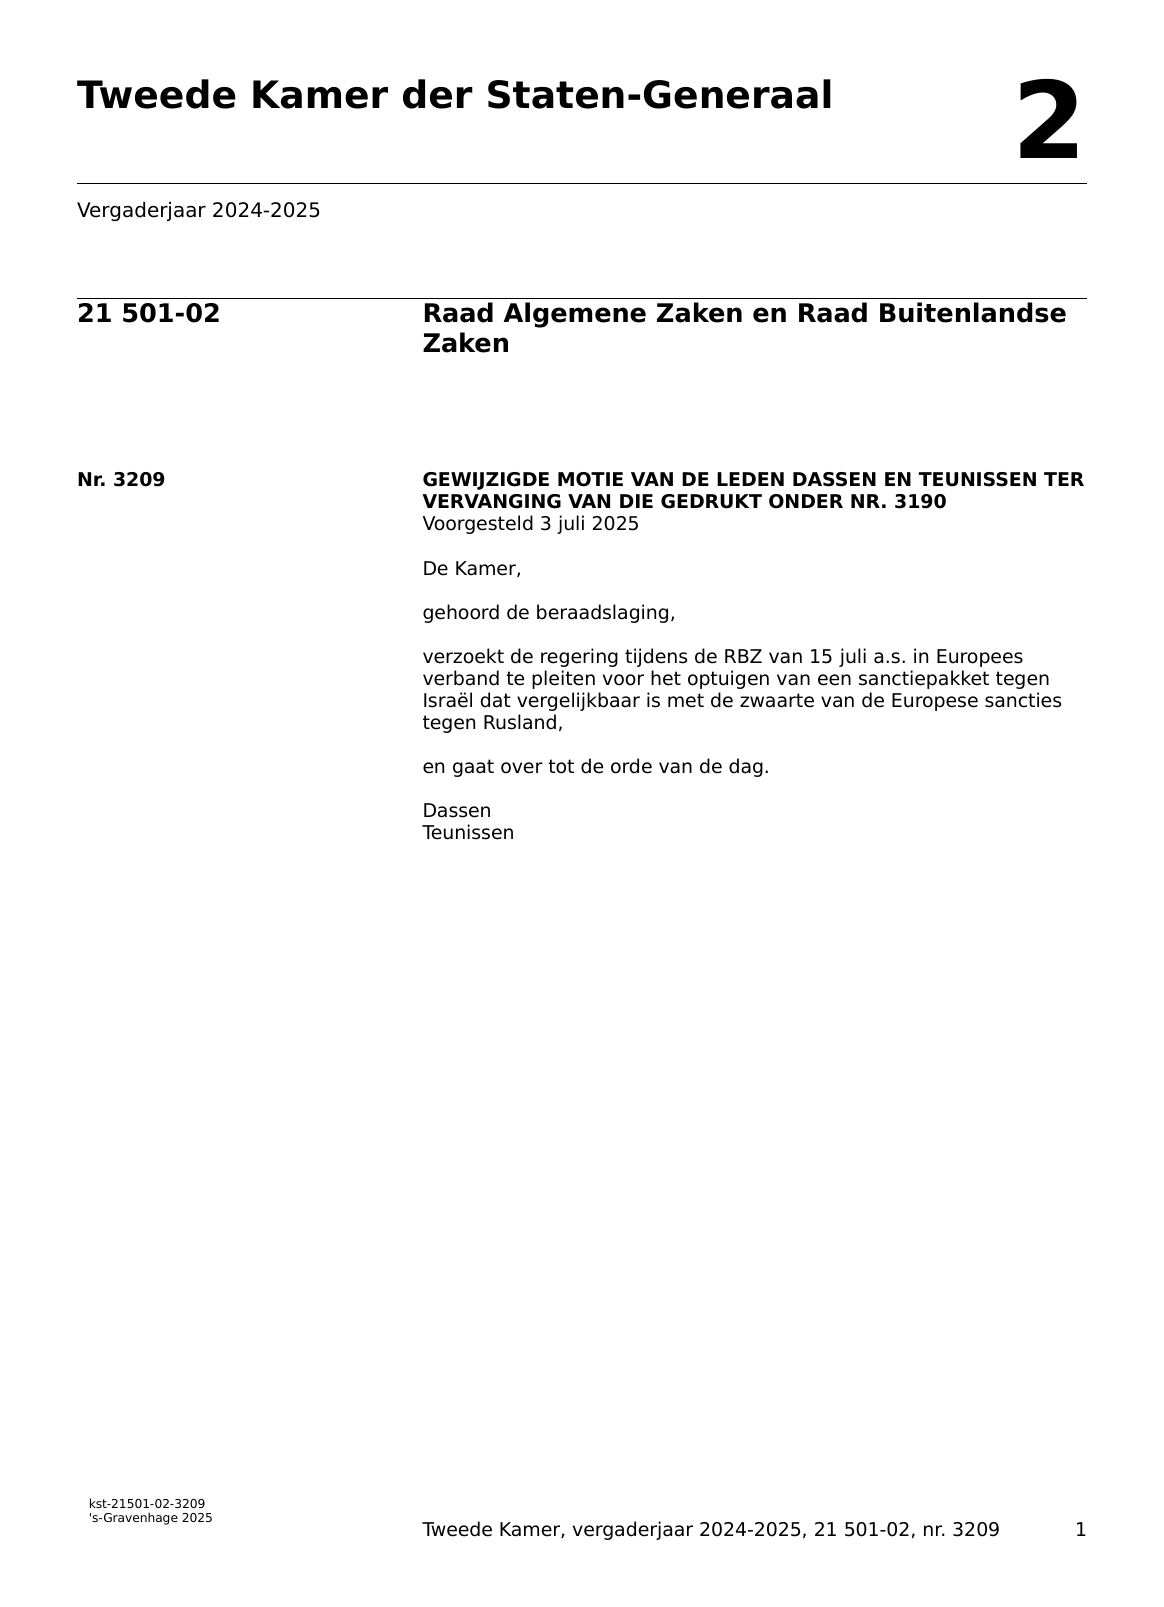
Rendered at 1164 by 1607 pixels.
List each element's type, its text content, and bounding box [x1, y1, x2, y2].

table_cell Vergaderjaar 2024-2025 [77, 184, 1087, 298]
table_header Tweede Kamer der Staten-Generaal [77, 59, 886, 183]
text kst-21501-02-3209 [88, 1497, 323, 1511]
text en gaat over tot de orde van de dag. [422, 756, 1087, 778]
text Teunissen [422, 822, 1087, 844]
text verzoekt de regering tijdens de RBZ van 15 juli a.s. in Europees verband te pleiten voor het optuigen van een sanctiepakket tegen Israël dat vergelijkbaar is met de zwaarte van de Europese sancties tegen Rusland, [422, 646, 1087, 734]
text De Kamer, [422, 557, 1087, 579]
subtitle 21 501-02 Raad Algemene Zaken en Raad Buitenlandse Zaken [77, 299, 1087, 358]
text 's-Gravenhage 2025 [88, 1511, 323, 1525]
text Voorgesteld 3 juli 2025 [422, 513, 1087, 535]
text gehoord de beraadslaging, [422, 602, 1087, 624]
table_header 2 [886, 59, 1087, 183]
text Dassen [422, 800, 1087, 822]
subtitle Nr. 3209 GEWIJZIGDE MOTIE VAN DE LEDEN DASSEN EN TEUNISSEN TER VERVANGING VAN DIE GEDRUKT ONDER NR. 3190 [77, 469, 1087, 513]
